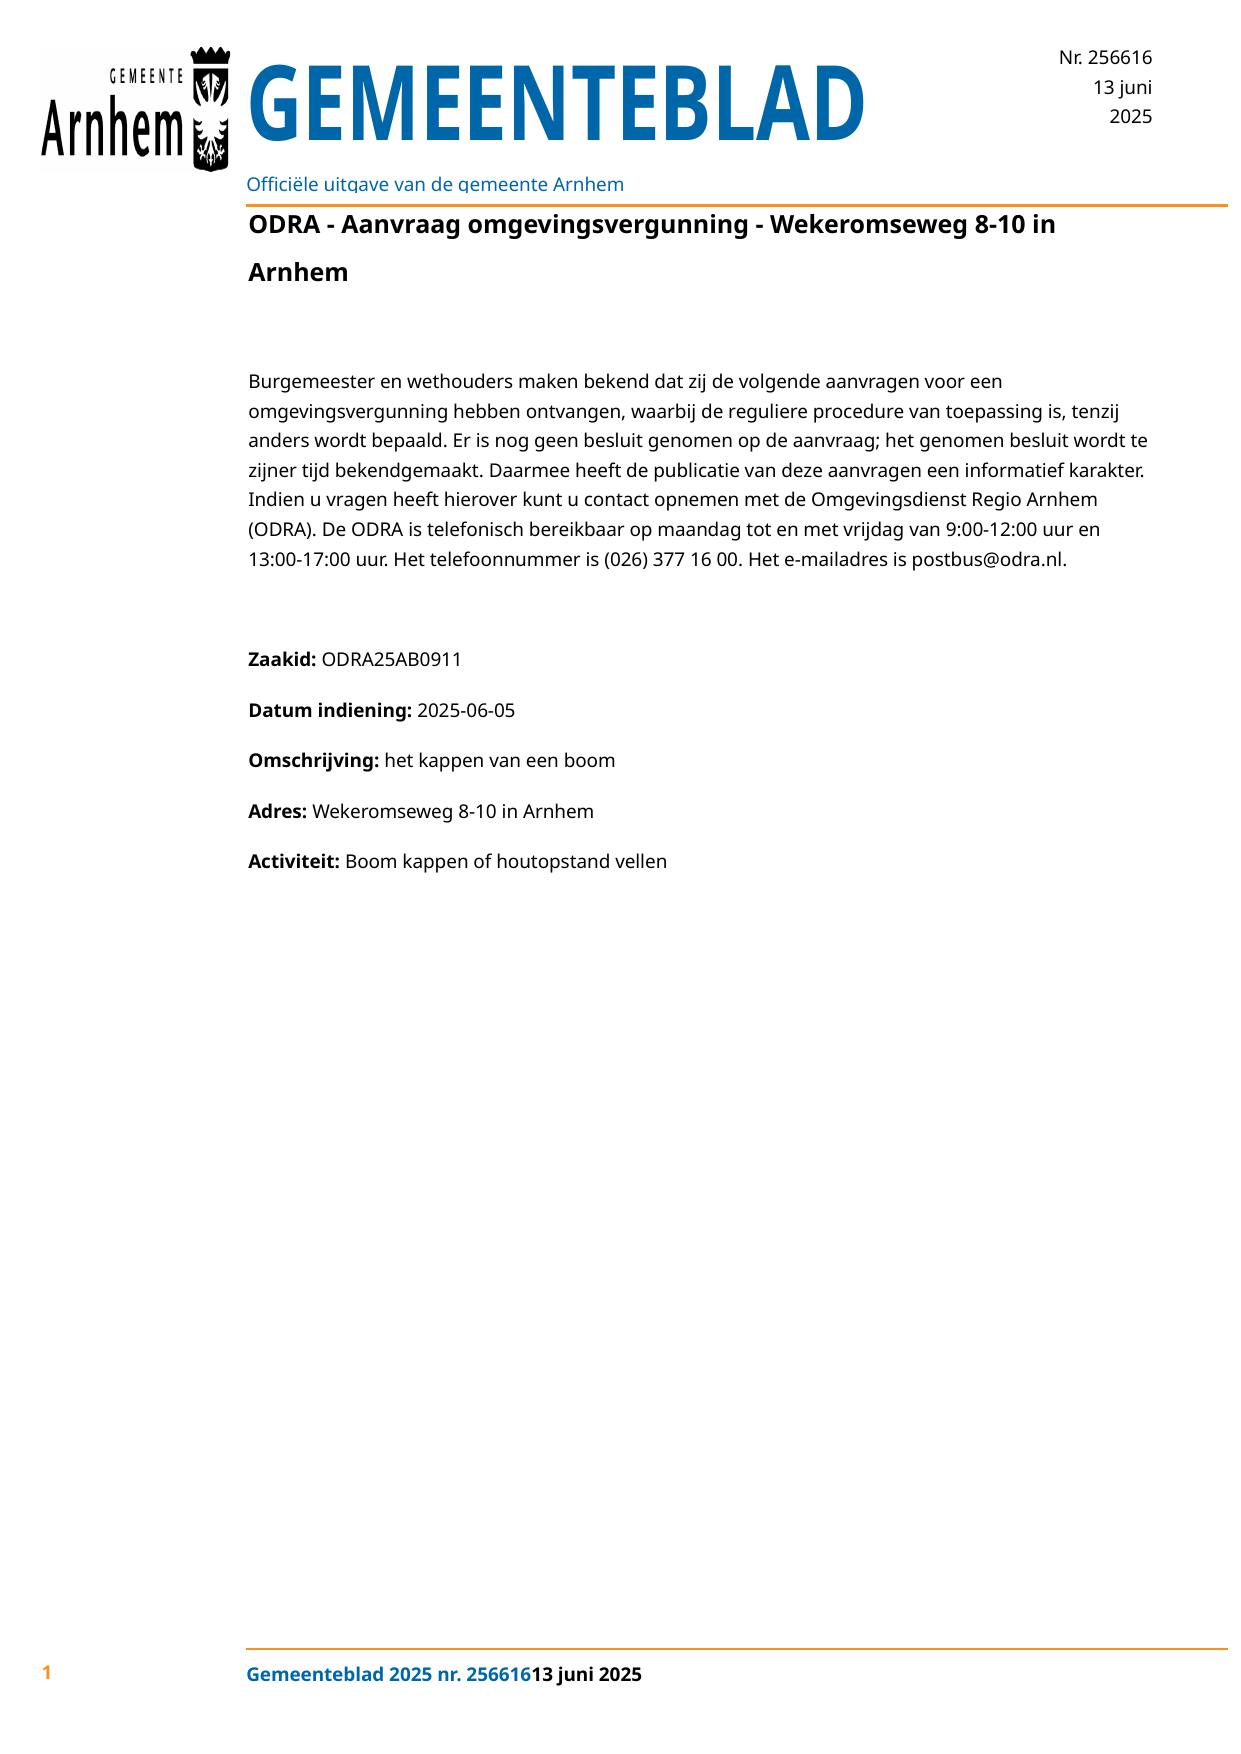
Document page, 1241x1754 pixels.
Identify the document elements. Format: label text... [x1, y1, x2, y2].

picture [41, 47, 231, 172]
text Activiteit: Boom kappen of houtopstand vellen [248, 848, 1152, 874]
text Omschrijving: het kappen van een boom [248, 747, 1152, 773]
text Burgemeester en wethouders maken bekend dat zij de volgende aanvragen voor een omgevingsvergunning hebben ontvangen, waarbij de reguliere procedure van toepassing is, tenzij anders wordt bepaald. Er is nog geen besluit genomen op de aanvraag; het genomen besluit wordt te zijner tijd bekendgemaakt. Daarmee heeft de publicatie van deze aanvragen een informatief karakter. Indien u vragen heeft hierover kunt u contact opnemen met de Omgevingsdienst Regio Arnhem (ODRA). De ODRA is telefonisch bereikbaar op maandag tot en met vrijdag van 9:00-12:00 uur en 13:00-17:00 uur. Het telefoonnummer is (026) 377 16 00. Het e-mailadres is postbus@odra.nl. [248, 368, 1152, 572]
text ODRA - Aanvraag omgevingsvergunning - Wekeromseweg 8-10 in Arnhem [248, 207, 1152, 288]
text Adres: Wekeromseweg 8-10 in Arnhem [248, 798, 1152, 824]
text Datum indiening: 2025-06-05 [248, 697, 1152, 723]
text Zaakid: ODRA25AB0911 [248, 647, 1152, 672]
